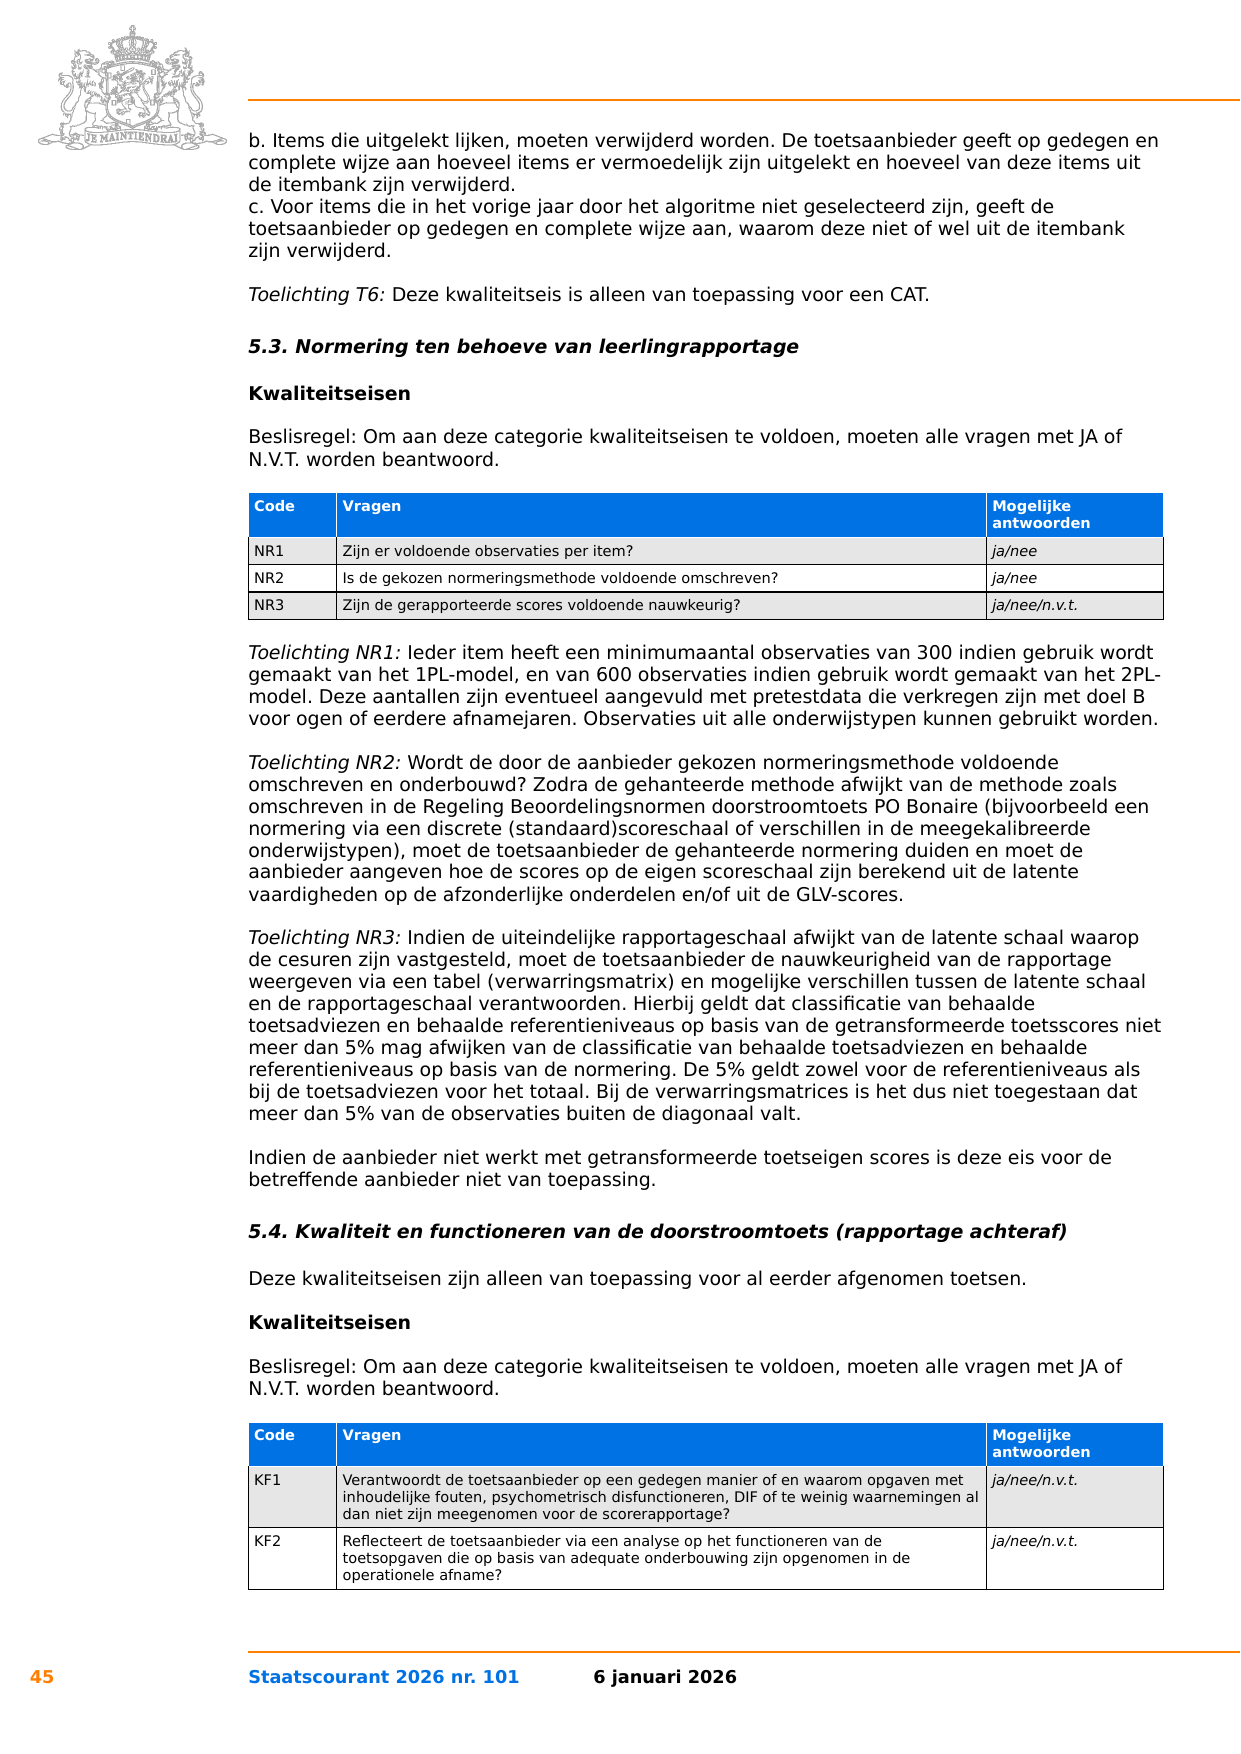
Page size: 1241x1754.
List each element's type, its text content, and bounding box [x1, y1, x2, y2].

text Deze kwaliteitseisen zijn alleen van toepassing voor al eerder afgenomen toetsen. [248, 1268, 1163, 1290]
text Toelichting T6: Deze kwaliteitseis is alleen van toepassing voor een CAT. [248, 284, 1163, 306]
text Beslisregel: Om aan deze categorie kwaliteitseisen te voldoen, moeten alle vragen met JA of N.V.T. worden beantwoord. [248, 1356, 1163, 1399]
table_cell ja/nee [987, 538, 1163, 564]
table_header Mogelijke antwoorden [987, 493, 1163, 537]
table_header Vragen [337, 493, 986, 537]
text Toelichting NR1: Ieder item heeft een minimumaantal observaties van 300 indien gebruik wordt gemaakt van het 1PL-model, en van 600 observaties indien gebruik wordt gemaakt van het 2PL-model. Deze aantallen zijn eventueel aangevuld met pretestdata die verkregen zijn met doel B voor ogen of eerdere afnamejaren. Observaties uit alle onderwijstypen kunnen gebruikt worden. [248, 642, 1163, 730]
table_header Mogelijke antwoorden [987, 1423, 1163, 1466]
subtitle 5.3. Normering ten behoeve van leerlingrapportage [248, 336, 1163, 358]
table_cell ja/nee/n.v.t. [987, 593, 1163, 619]
table_cell NR2 [249, 565, 336, 591]
table_cell NR1 [249, 538, 336, 564]
subtitle 5.4. Kwaliteit en functioneren van de doorstroomtoets (rapportage achteraf) [248, 1221, 1163, 1243]
picture [38, 25, 227, 150]
table_cell ja/nee [987, 565, 1163, 591]
text b. Items die uitgelekt lijken, moeten verwijderd worden. De toetsaanbieder geeft op gedegen en complete wijze aan hoeveel items er vermoedelijk zijn uitgelekt en hoeveel van deze items uit de itembank zijn verwijderd. [248, 130, 1163, 196]
table_cell KF2 [249, 1528, 336, 1588]
table_cell Verantwoordt de toetsaanbieder op een gedegen manier of en waarom opgaven met inhoudelijke fouten, psychometrisch disfunctioneren, DIF of te weinig waarnemingen al dan niet zijn meegenomen voor de scorerapportage? [337, 1467, 986, 1527]
table_header Code [249, 493, 336, 537]
table_cell Zijn de gerapporteerde scores voldoende nauwkeurig? [337, 593, 986, 619]
text Indien de aanbieder niet werkt met getransformeerde toetseigen scores is deze eis voor de betreffende aanbieder niet van toepassing. [248, 1147, 1163, 1191]
table_cell ja/nee/n.v.t. [987, 1467, 1163, 1527]
text Toelichting NR3: Indien de uiteindelijke rapportageschaal afwijkt van de latente schaal waarop de cesuren zijn vastgesteld, moet de toetsaanbieder de nauwkeurigheid van de rapportage weergeven via een tabel (verwarringsmatrix) en mogelijke verschillen tussen de latente schaal en de rapportageschaal verantwoorden. Hierbij geldt dat classificatie van behaalde toetsadviezen en behaalde referentieniveaus op basis van de getransformeerde toetsscores niet meer dan 5% mag afwijken van de classificatie van behaalde toetsadviezen en behaalde referentieniveaus op basis van de normering. De 5% geldt zowel voor de referentieniveaus als bij de toetsadviezen voor het totaal. Bij de verwarringsmatrices is het dus niet toegestaan dat meer dan 5% van de observaties buiten de diagonaal valt. [248, 927, 1163, 1125]
table_cell KF1 [249, 1467, 336, 1527]
table_header Vragen [337, 1423, 986, 1466]
table_cell ja/nee/n.v.t. [987, 1528, 1163, 1588]
table_cell NR3 [249, 593, 336, 619]
text Toelichting NR2: Wordt de door de aanbieder gekozen normeringsmethode voldoende omschreven en onderbouwd? Zodra de gehanteerde methode afwijkt van de methode zoals omschreven in de Regeling Beoordelingsnormen doorstroomtoets PO Bonaire (bijvoorbeeld een normering via een discrete (standaard)scoreschaal of verschillen in de meegekalibreerde onderwijstypen), moet de toetsaanbieder de gehanteerde normering duiden en moet de aanbieder aangeven hoe de scores op de eigen scoreschaal zijn berekend uit de latente vaardigheden op de afzonderlijke onderdelen en/of uit de GLV-scores. [248, 752, 1163, 905]
subtitle Kwaliteitseisen [248, 383, 1163, 404]
table_header Code [249, 1423, 336, 1466]
table_cell Is de gekozen normeringsmethode voldoende omschreven? [337, 565, 986, 591]
text c. Voor items die in het vorige jaar door het algoritme niet geselecteerd zijn, geeft de toetsaanbieder op gedegen en complete wijze aan, waarom deze niet of wel uit de itembank zijn verwijderd. [248, 196, 1163, 262]
subtitle Kwaliteitseisen [248, 1312, 1163, 1334]
text Beslisregel: Om aan deze categorie kwaliteitseisen te voldoen, moeten alle vragen met JA of N.V.T. worden beantwoord. [248, 426, 1163, 470]
table_cell Zijn er voldoende observaties per item? [337, 538, 986, 564]
table_cell Reflecteert de toetsaanbieder via een analyse op het functioneren van de toetsopgaven die op basis van adequate onderbouwing zijn opgenomen in de operationele afname? [337, 1528, 986, 1588]
